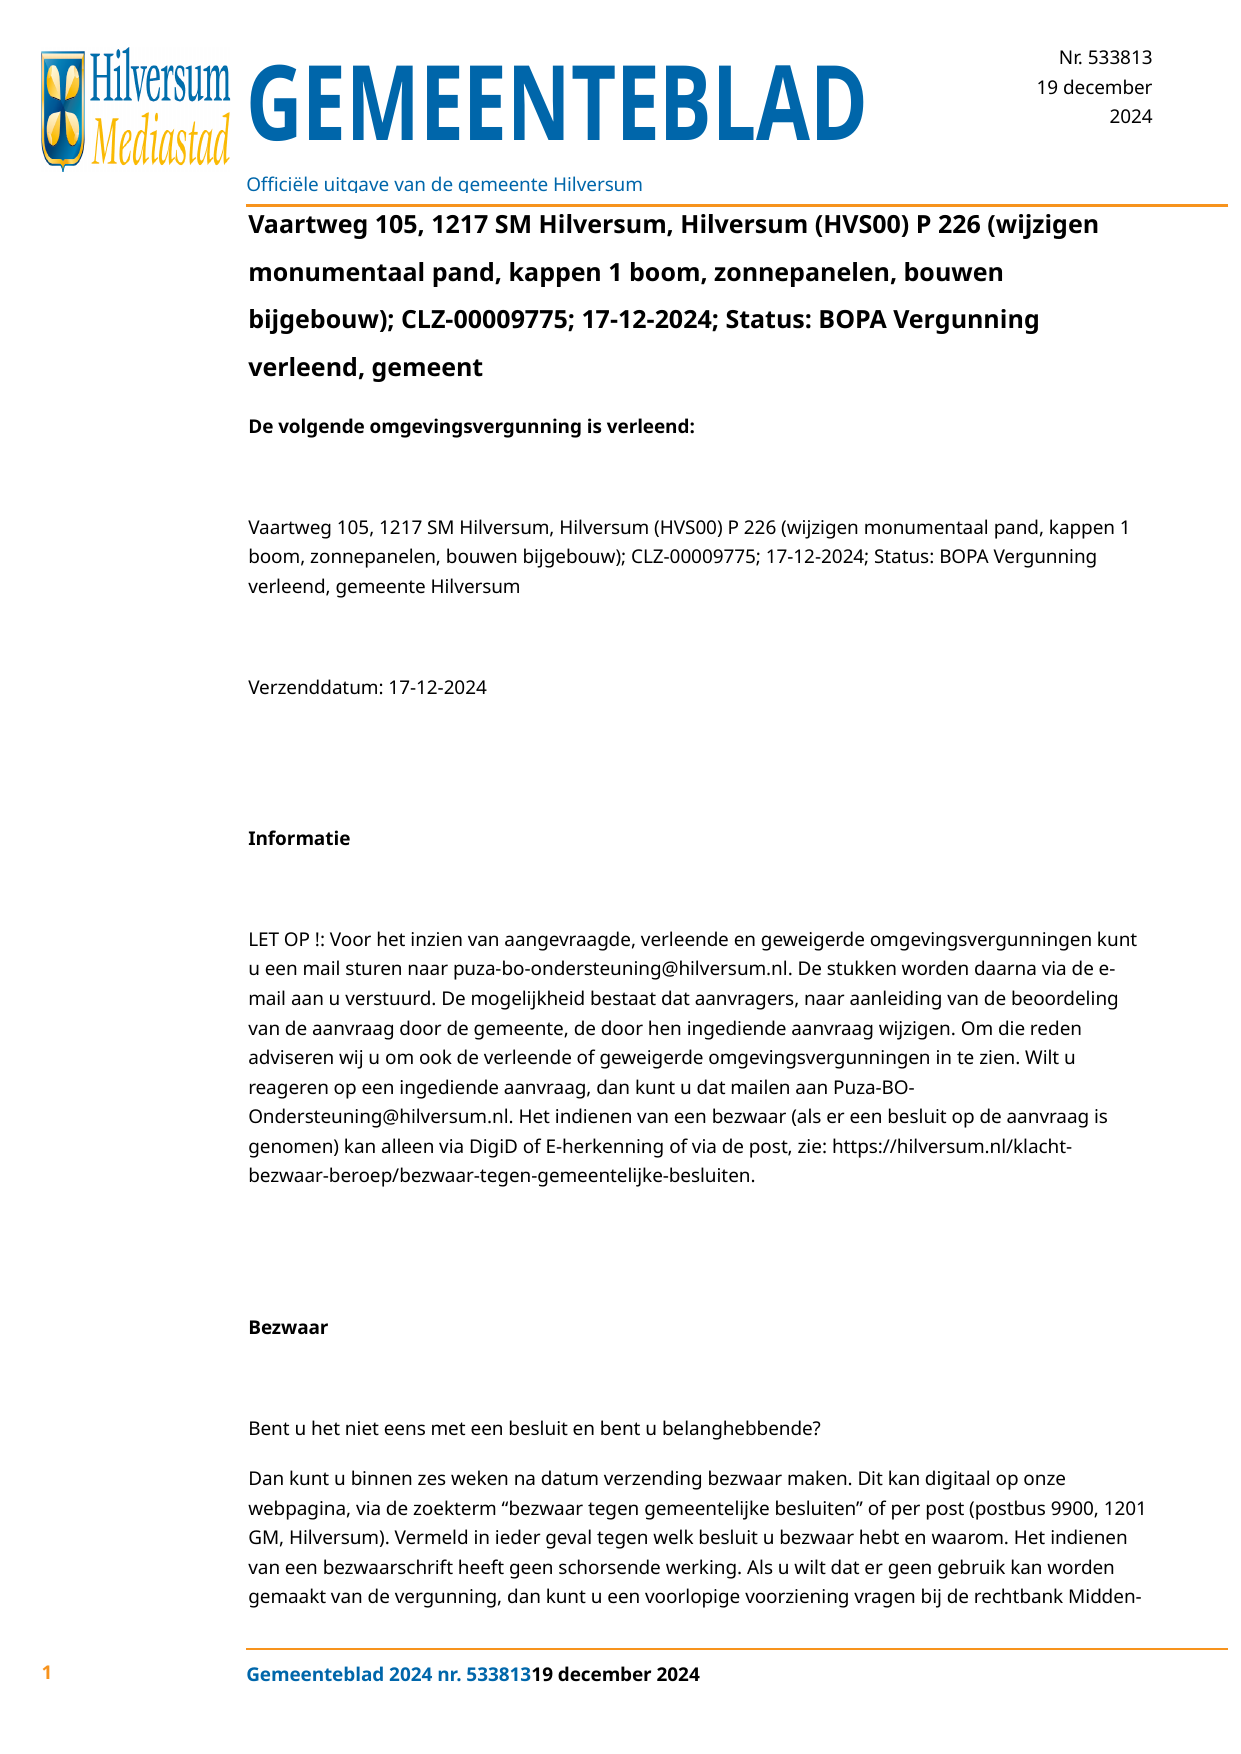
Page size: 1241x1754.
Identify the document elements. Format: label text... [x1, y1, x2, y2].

text LET OP !: Voor het inzien van aangevraagde, verleende en geweigerde omgevingsvergunningen kunt u een mail sturen naar puza-bo-ondersteuning@hilversum.nl. De stukken worden daarna via de e-mail aan u verstuurd. De mogelijkheid bestaat dat aanvragers, naar aanleiding van de beoordeling van de aanvraag door de gemeente, de door hen ingediende aanvraag wijzigen. Om die reden adviseren wij u om ook de verleende of geweigerde omgevingsvergunningen in te zien. Wilt u reageren op een ingediende aanvraag, dan kunt u dat mailen aan Puza-BO-Ondersteuning@hilversum.nl. Het indienen van een bezwaar (als er een besluit op de aanvraag is genomen) kan alleen via DigiD of E-herkenning of via de post, zie: https://hilversum.nl/klacht-bezwaar-beroep/bezwaar-tegen-gemeentelijke-besluiten. [248, 926, 1152, 1188]
text De volgende omgevingsvergunning is verleend: [248, 413, 1152, 439]
text Bent u het niet eens met een besluit en bent u belanghebbende? [248, 1415, 1152, 1441]
text Dan kunt u binnen zes weken na datum verzending bezwaar maken. Dit kan digitaal op onze webpagina, via de zoekterm “bezwaar tegen gemeentelijke besluiten” of per post (postbus 9900, 1201 GM, Hilversum). Vermeld in ieder geval tegen welk besluit u bezwaar hebt en waarom. Het indienen van een bezwaarschrift heeft geen schorsende werking. Als u wilt dat er geen gebruik kan worden gemaakt van de vergunning, dan kunt u een voorlopige voorziening vragen bij de rechtbank Midden- [248, 1465, 1152, 1609]
text Vaartweg 105, 1217 SM Hilversum, Hilversum (HVS00) P 226 (wijzigen monumentaal pand, kappen 1 boom, zonnepanelen, bouwen bijgebouw); CLZ-00009775; 17-12-2024; Status: BOPA Vergunning verleend, gemeente Hilversum [248, 514, 1152, 599]
text Informatie [248, 825, 1152, 851]
picture [41, 47, 231, 172]
text Vaartweg 105, 1217 SM Hilversum, Hilversum (HVS00) P 226 (wijzigen monumentaal pand, kappen 1 boom, zonnepanelen, bouwen bijgebouw); CLZ-00009775; 17-12-2024; Status: BOPA Vergunning verleend, gemeent [248, 207, 1152, 384]
text Bezwaar [248, 1314, 1152, 1340]
text Verzenddatum: 17-12-2024 [248, 674, 1152, 700]
